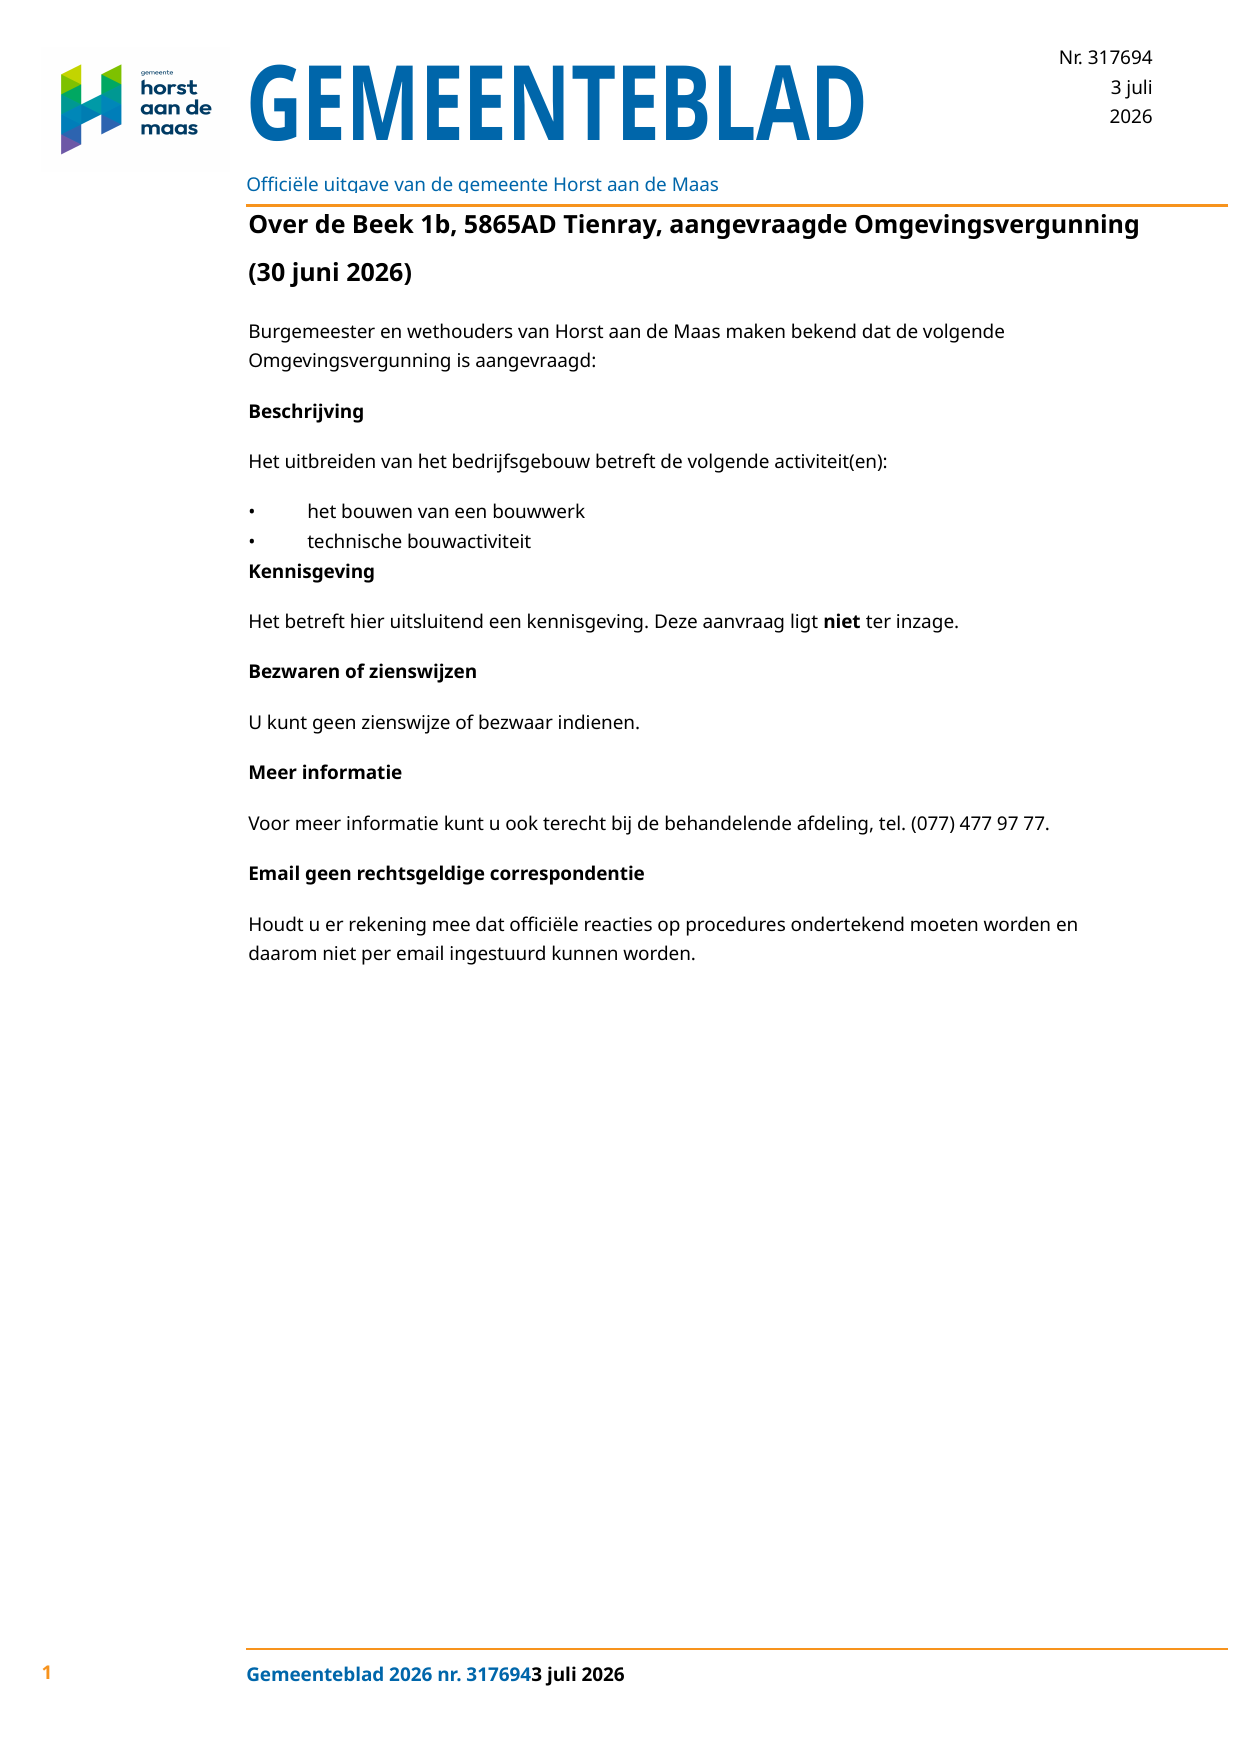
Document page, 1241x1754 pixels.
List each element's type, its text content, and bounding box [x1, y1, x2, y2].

text Houdt u er rekening mee dat officiële reacties op procedures ondertekend moeten worden en daarom niet per email ingestuurd kunnen worden. [248, 911, 1152, 966]
list technische bouwactiviteit [248, 528, 1152, 554]
text Burgemeester en wethouders van Horst aan de Maas maken bekend dat de volgende Omgevingsvergunning is aangevraagd: [248, 318, 1152, 373]
text Het betreft hier uitsluitend een kennisgeving. Deze aanvraag ligt niet ter inzage. [248, 608, 1152, 634]
list het bouwen van een bouwwerk [248, 499, 1152, 524]
text Voor meer informatie kunt u ook terecht bij de behandelende afdeling, tel. (077) 477 97 77. [248, 810, 1152, 836]
text Kennisgeving [248, 558, 1152, 584]
text Het uitbreiden van het bedrijfsgebouw betreft de volgende activiteit(en): [248, 448, 1152, 474]
text Meer informatie [248, 759, 1152, 785]
text Over de Beek 1b, 5865AD Tienray, aangevraagde Omgevingsvergunning (30 juni 2026) [248, 207, 1152, 288]
text Email geen rechtsgeldige correspondentie [248, 860, 1152, 886]
picture [41, 47, 231, 172]
text Beschrijving [248, 398, 1152, 424]
text Bezwaren of zienswijzen [248, 659, 1152, 684]
text U kunt geen zienswijze of bezwaar indienen. [248, 709, 1152, 735]
